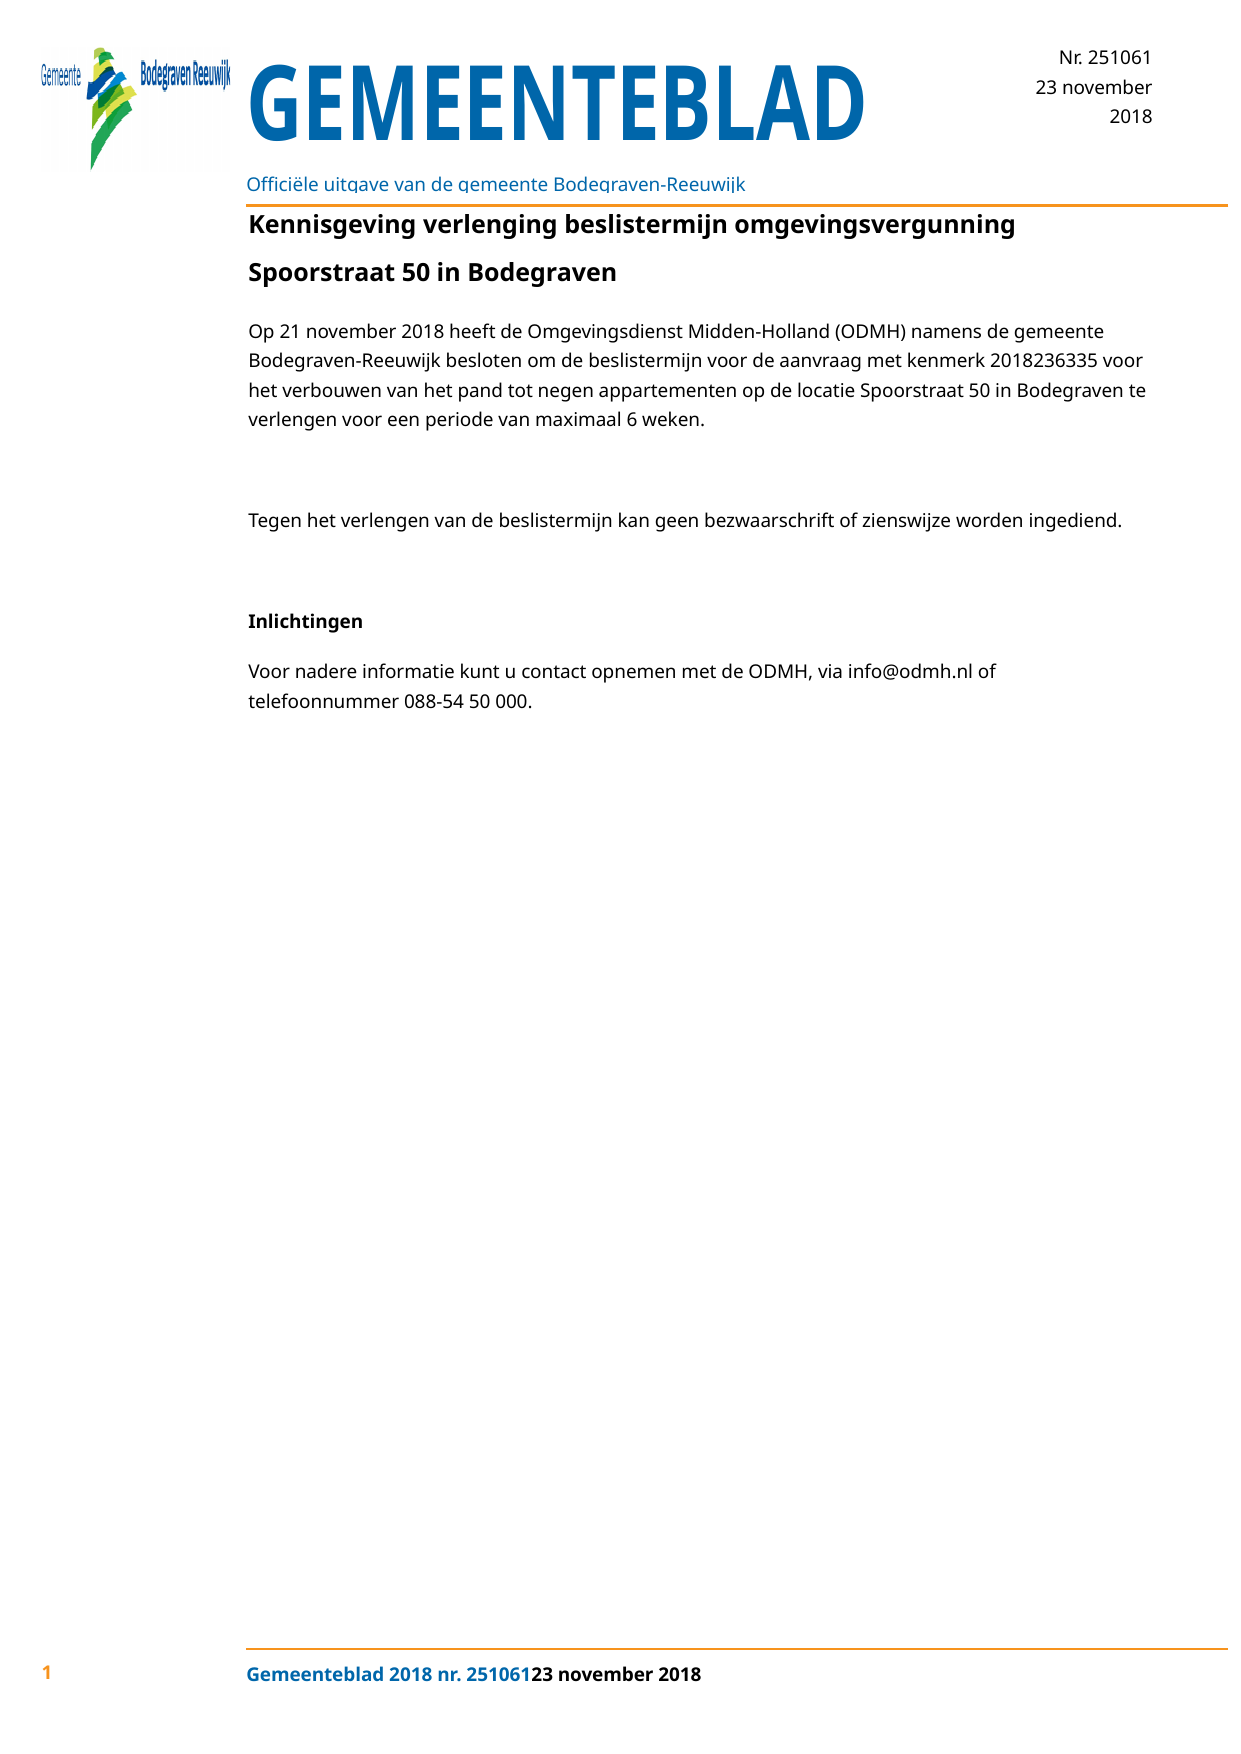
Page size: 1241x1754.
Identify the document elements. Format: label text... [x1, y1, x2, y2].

text Op 21 november 2018 heeft de Omgevingsdienst Midden-Holland (ODMH) namens de gemeente Bodegraven-Reeuwijk besloten om de beslistermijn voor de aanvraag met kenmerk 2018236335 voor het verbouwen van het pand tot negen appartementen op de locatie Spoorstraat 50 in Bodegraven te verlengen voor een periode van maximaal 6 weken. [248, 318, 1152, 432]
text Voor nadere informatie kunt u contact opnemen met de ODMH, via info@odmh.nl of telefoonnummer 088-54 50 000. [248, 659, 1152, 714]
picture [41, 47, 231, 172]
text Inlichtingen [248, 608, 1152, 634]
text Tegen het verlengen van de beslistermijn kan geen bezwaarschrift of zienswijze worden ingediend. [248, 507, 1152, 533]
text Kennisgeving verlenging beslistermijn omgevingsvergunning Spoorstraat 50 in Bodegraven [248, 207, 1152, 288]
